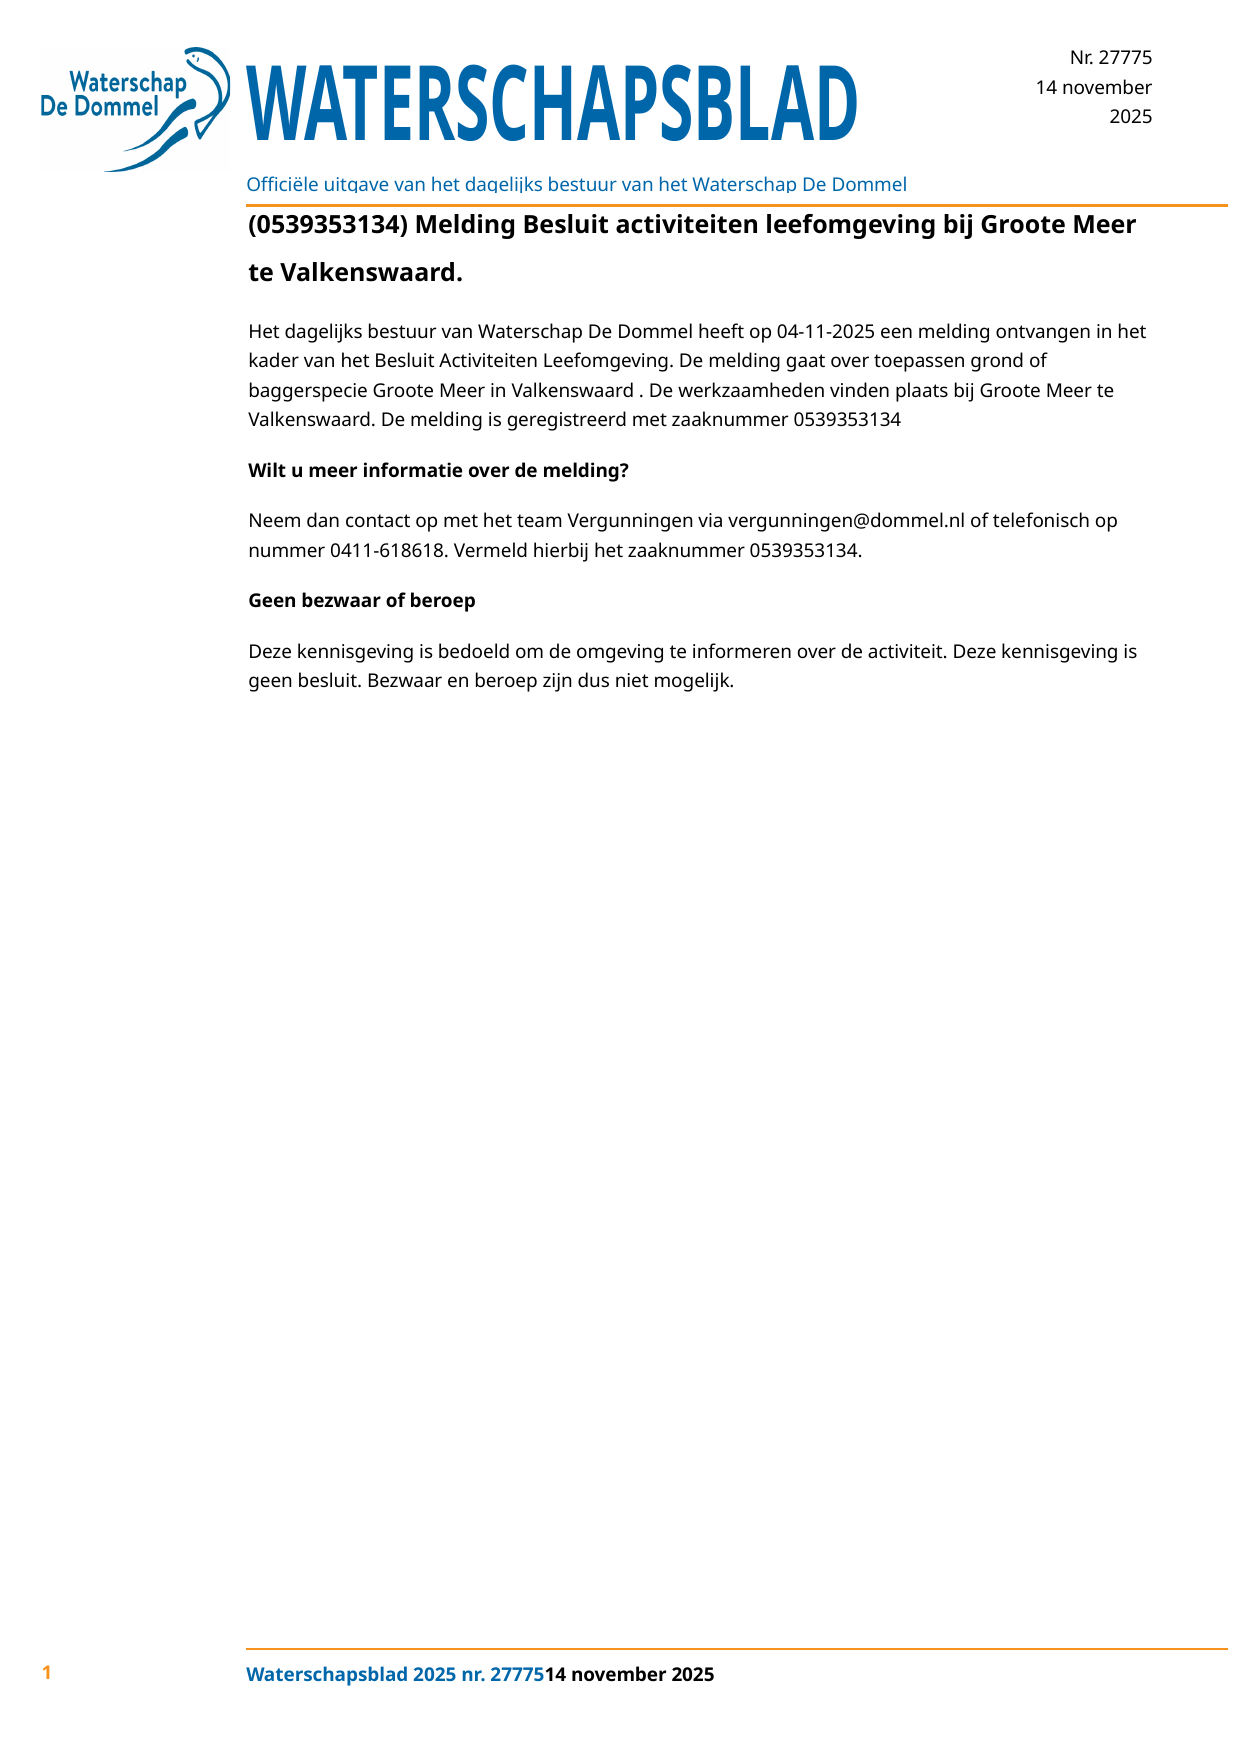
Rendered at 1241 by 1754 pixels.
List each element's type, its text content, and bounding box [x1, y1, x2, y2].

picture [45, 99, 51, 111]
text (0539353134) Melding Besluit activiteiten leefomgeving bij Groote Meer te Valkenswaard. [248, 207, 1152, 288]
text Geen bezwaar of beroep [248, 587, 1152, 613]
text Neem dan contact op met het team Vergunningen via vergunningen@dommel.nl of telefonisch op nummer 0411-618618. Vermeld hierbij het zaaknummer 0539353134. [248, 507, 1152, 563]
picture [204, 47, 231, 76]
picture [41, 47, 231, 172]
text Deze kennisgeving is bedoeld om de omgeving te informeren over de activiteit. Deze kennisgeving is geen besluit. Bezwaar en beroep zijn dus niet mogelijk. [248, 638, 1152, 693]
picture [198, 118, 210, 131]
text Wilt u meer informatie over de melding? [248, 457, 1152, 483]
text Het dagelijks bestuur van Waterschap De Dommel heeft op 04-11-2025 een melding ontvangen in het kader van het Besluit Activiteiten Leefomgeving. De melding gaat over toepassen grond of baggerspecie Groote Meer in Valkenswaard . De werkzaamheden vinden plaats bij Groote Meer te Valkenswaard. De melding is geregistreerd met zaaknummer 0539353134 [248, 318, 1152, 432]
